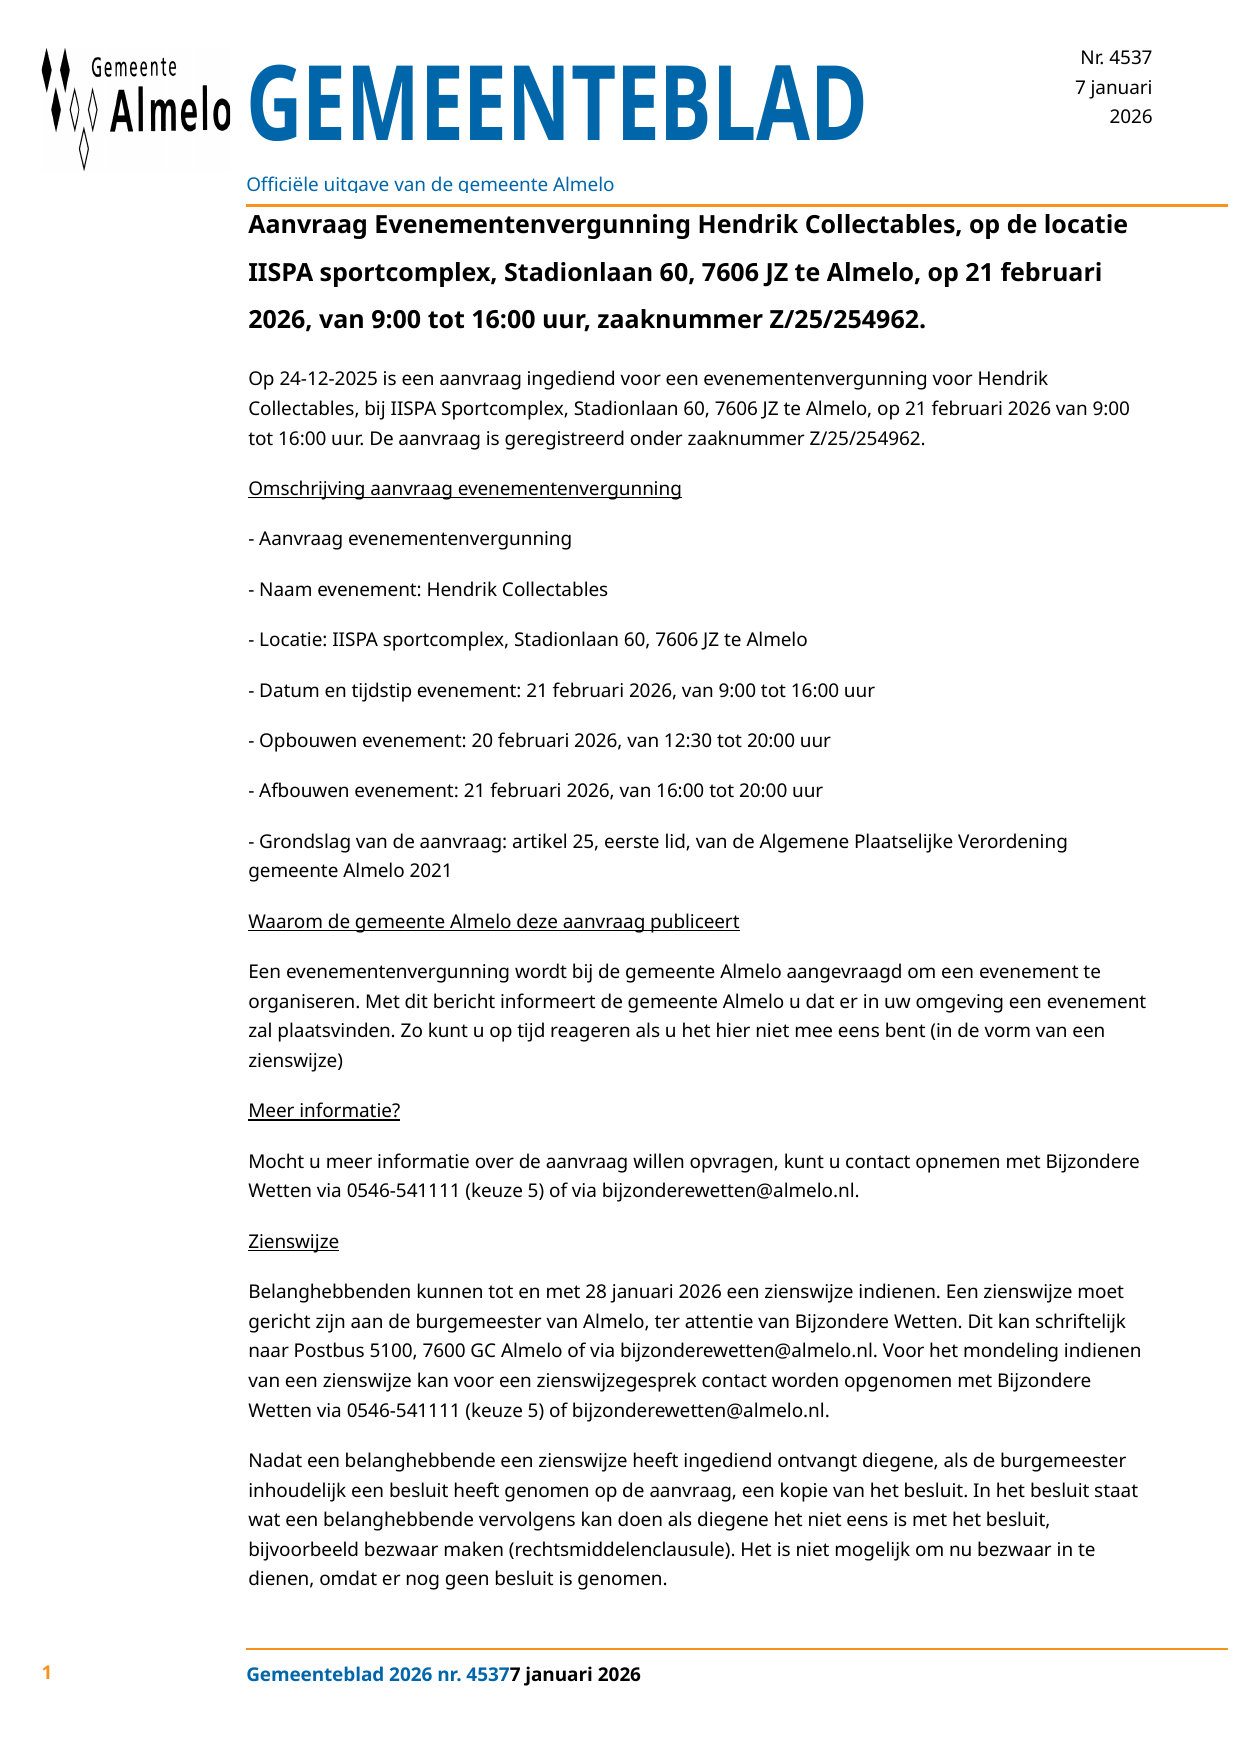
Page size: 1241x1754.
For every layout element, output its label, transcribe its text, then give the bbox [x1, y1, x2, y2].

text Waarom de gemeente Almelo deze aanvraag publiceert [248, 908, 1152, 934]
picture [41, 47, 231, 172]
text - Aanvraag evenementenvergunning [248, 526, 1152, 551]
text Een evenementenvergunning wordt bij de gemeente Almelo aangevraagd om een evenement te organiseren. Met dit bericht informeert de gemeente Almelo u dat er in uw omgeving een evenement zal plaatsvinden. Zo kunt u op tijd reageren als u het hier niet mee eens bent (in de vorm van een zienswijze) [248, 958, 1152, 1073]
text Zienswijze [248, 1228, 1152, 1254]
text - Naam evenement: Hendrik Collectables [248, 576, 1152, 602]
text Omschrijving aanvraag evenementenvergunning [248, 475, 1152, 501]
text Aanvraag Evenementenvergunning Hendrik Collectables, op de locatie IISPA sportcomplex, Stadionlaan 60, 7606 JZ te Almelo, op 21 februari 2026, van 9:00 tot 16:00 uur, zaaknummer Z/25/254962. [248, 207, 1152, 336]
text Meer informatie? [248, 1098, 1152, 1123]
text Nadat een belanghebbende een zienswijze heeft ingediend ontvangt diegene, als de burgemeester inhoudelijk een besluit heeft genomen op de aanvraag, een kopie van het besluit. In het besluit staat wat een belanghebbende vervolgens kan doen als diegene het niet eens is met het besluit, bijvoorbeeld bezwaar maken (rechtsmiddelenclausule). Het is niet mogelijk om nu bezwaar in te dienen, omdat er nog geen besluit is genomen. [248, 1447, 1152, 1591]
text - Opbouwen evenement: 20 februari 2026, van 12:30 tot 20:00 uur [248, 727, 1152, 753]
text Op 24-12-2025 is een aanvraag ingediend voor een evenementenvergunning voor Hendrik Collectables, bij IISPA Sportcomplex, Stadionlaan 60, 7606 JZ te Almelo, op 21 februari 2026 van 9:00 tot 16:00 uur. De aanvraag is geregistreerd onder zaaknummer Z/25/254962. [248, 366, 1152, 450]
text - Datum en tijdstip evenement: 21 februari 2026, van 9:00 tot 16:00 uur [248, 677, 1152, 702]
text - Grondslag van de aanvraag: artikel 25, eerste lid, van de Algemene Plaatselijke Verordening gemeente Almelo 2021 [248, 828, 1152, 883]
text - Locatie: IISPA sportcomplex, Stadionlaan 60, 7606 JZ te Almelo [248, 626, 1152, 652]
text Mocht u meer informatie over de aanvraag willen opvragen, kunt u contact opnemen met Bijzondere Wetten via 0546-541111 (keuze 5) of via bijzonderewetten@almelo.nl. [248, 1148, 1152, 1203]
text Belanghebbenden kunnen tot en met 28 januari 2026 een zienswijze indienen. Een zienswijze moet gericht zijn aan de burgemeester van Almelo, ter attentie van Bijzondere Wetten. Dit kan schriftelijk naar Postbus 5100, 7600 GC Almelo of via bijzonderewetten@almelo.nl. Voor het mondeling indienen van een zienswijze kan voor een zienswijzegesprek contact worden opgenomen met Bijzondere Wetten via 0546-541111 (keuze 5) of bijzonderewetten@almelo.nl. [248, 1278, 1152, 1422]
text - Afbouwen evenement: 21 februari 2026, van 16:00 tot 20:00 uur [248, 778, 1152, 803]
